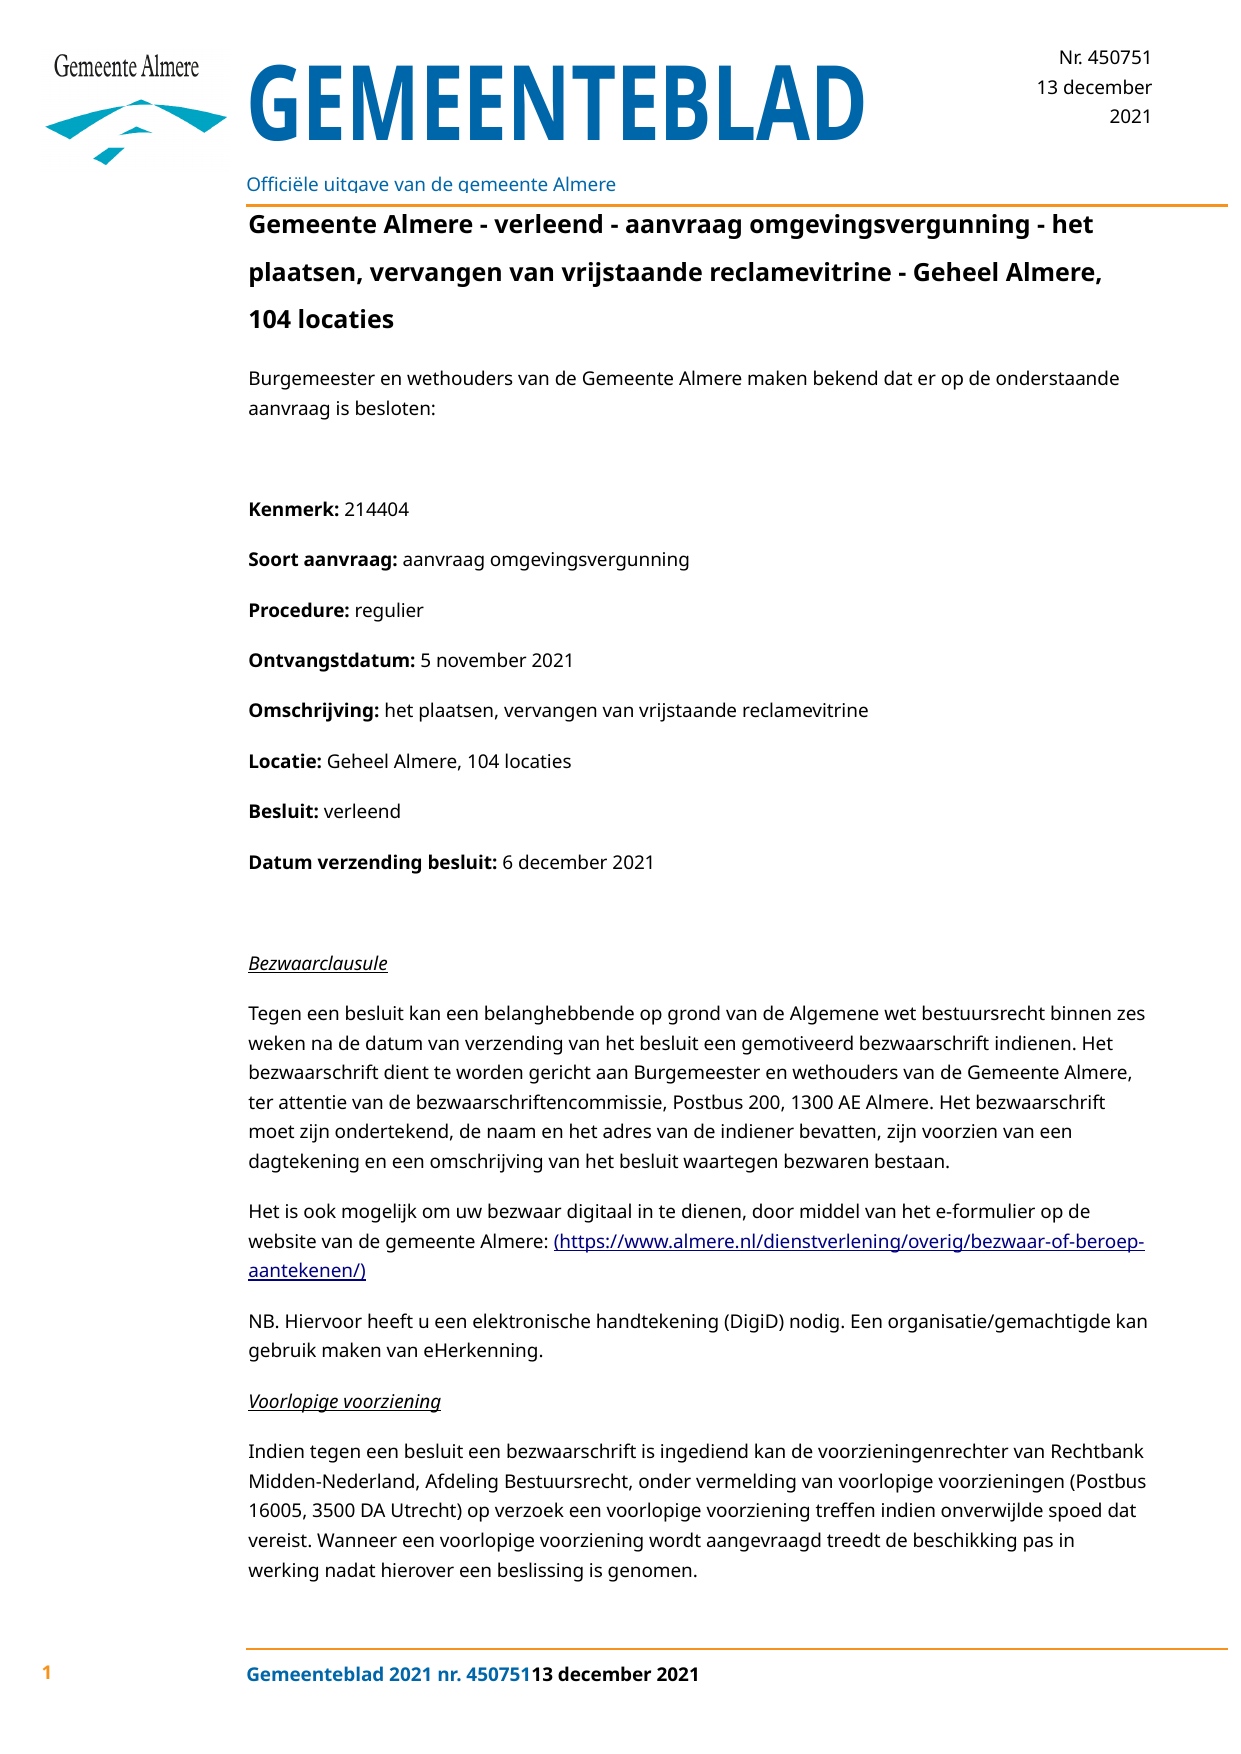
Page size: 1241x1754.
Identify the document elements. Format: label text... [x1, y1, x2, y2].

text Omschrijving: het plaatsen, vervangen van vrijstaande reclamevitrine [248, 698, 1152, 723]
text Procedure: regulier [248, 597, 1152, 622]
text NB. Hiervoor heeft u een elektronische handtekening (DigiD) nodig. Een organisatie/gemachtigde kan gebruik maken van eHerkenning. [248, 1308, 1152, 1363]
text Burgemeester en wethouders van de Gemeente Almere maken bekend dat er op de onderstaande aanvraag is besloten: [248, 366, 1152, 421]
picture [41, 47, 231, 172]
text Soort aanvraag: aanvraag omgevingsvergunning [248, 546, 1152, 572]
text Het is ook mogelijk om uw bezwaar digitaal in te dienen, door middel van het e-formulier op de website van de gemeente Almere: (https://www.almere.nl/dienstverlening/overig/bezwaar-of-beroep-aantekenen/) [248, 1198, 1152, 1283]
text Besluit: verleend [248, 798, 1152, 824]
text Voorlopige voorziening [248, 1388, 1152, 1414]
text Datum verzending besluit: 6 december 2021 [248, 849, 1152, 874]
text Kenmerk: 214404 [248, 496, 1152, 522]
text Gemeente Almere - verleend - aanvraag omgevingsvergunning - het plaatsen, vervangen van vrijstaande reclamevitrine - Geheel Almere, 104 locaties [248, 207, 1152, 336]
text Ontvangstdatum: 5 november 2021 [248, 647, 1152, 673]
text Locatie: Geheel Almere, 104 locaties [248, 748, 1152, 774]
text Indien tegen een besluit een bezwaarschrift is ingediend kan de voorzieningenrechter van Rechtbank Midden-Nederland, Afdeling Bestuursrecht, onder vermelding van voorlopige voorzieningen (Postbus 16005, 3500 DA Utrecht) op verzoek een voorlopige voorziening treffen indien onverwijlde spoed dat vereist. Wanneer een voorlopige voorziening wordt aangevraagd treedt de beschikking pas in werking nadat hierover een beslissing is genomen. [248, 1438, 1152, 1582]
text Bezwaarclausule [248, 950, 1152, 975]
text Tegen een besluit kan een belanghebbende op grond van de Algemene wet bestuursrecht binnen zes weken na de datum van verzending van het besluit een gemotiveerd bezwaarschrift indienen. Het bezwaarschrift dient te worden gericht aan Burgemeester en wethouders van de Gemeente Almere, ter attentie van de bezwaarschriftencommissie, Postbus 200, 1300 AE Almere. Het bezwaarschrift moet zijn ondertekend, de naam en het adres van de indiener bevatten, zijn voorzien van een dagtekening en een omschrijving van het besluit waartegen bezwaren bestaan. [248, 1000, 1152, 1174]
